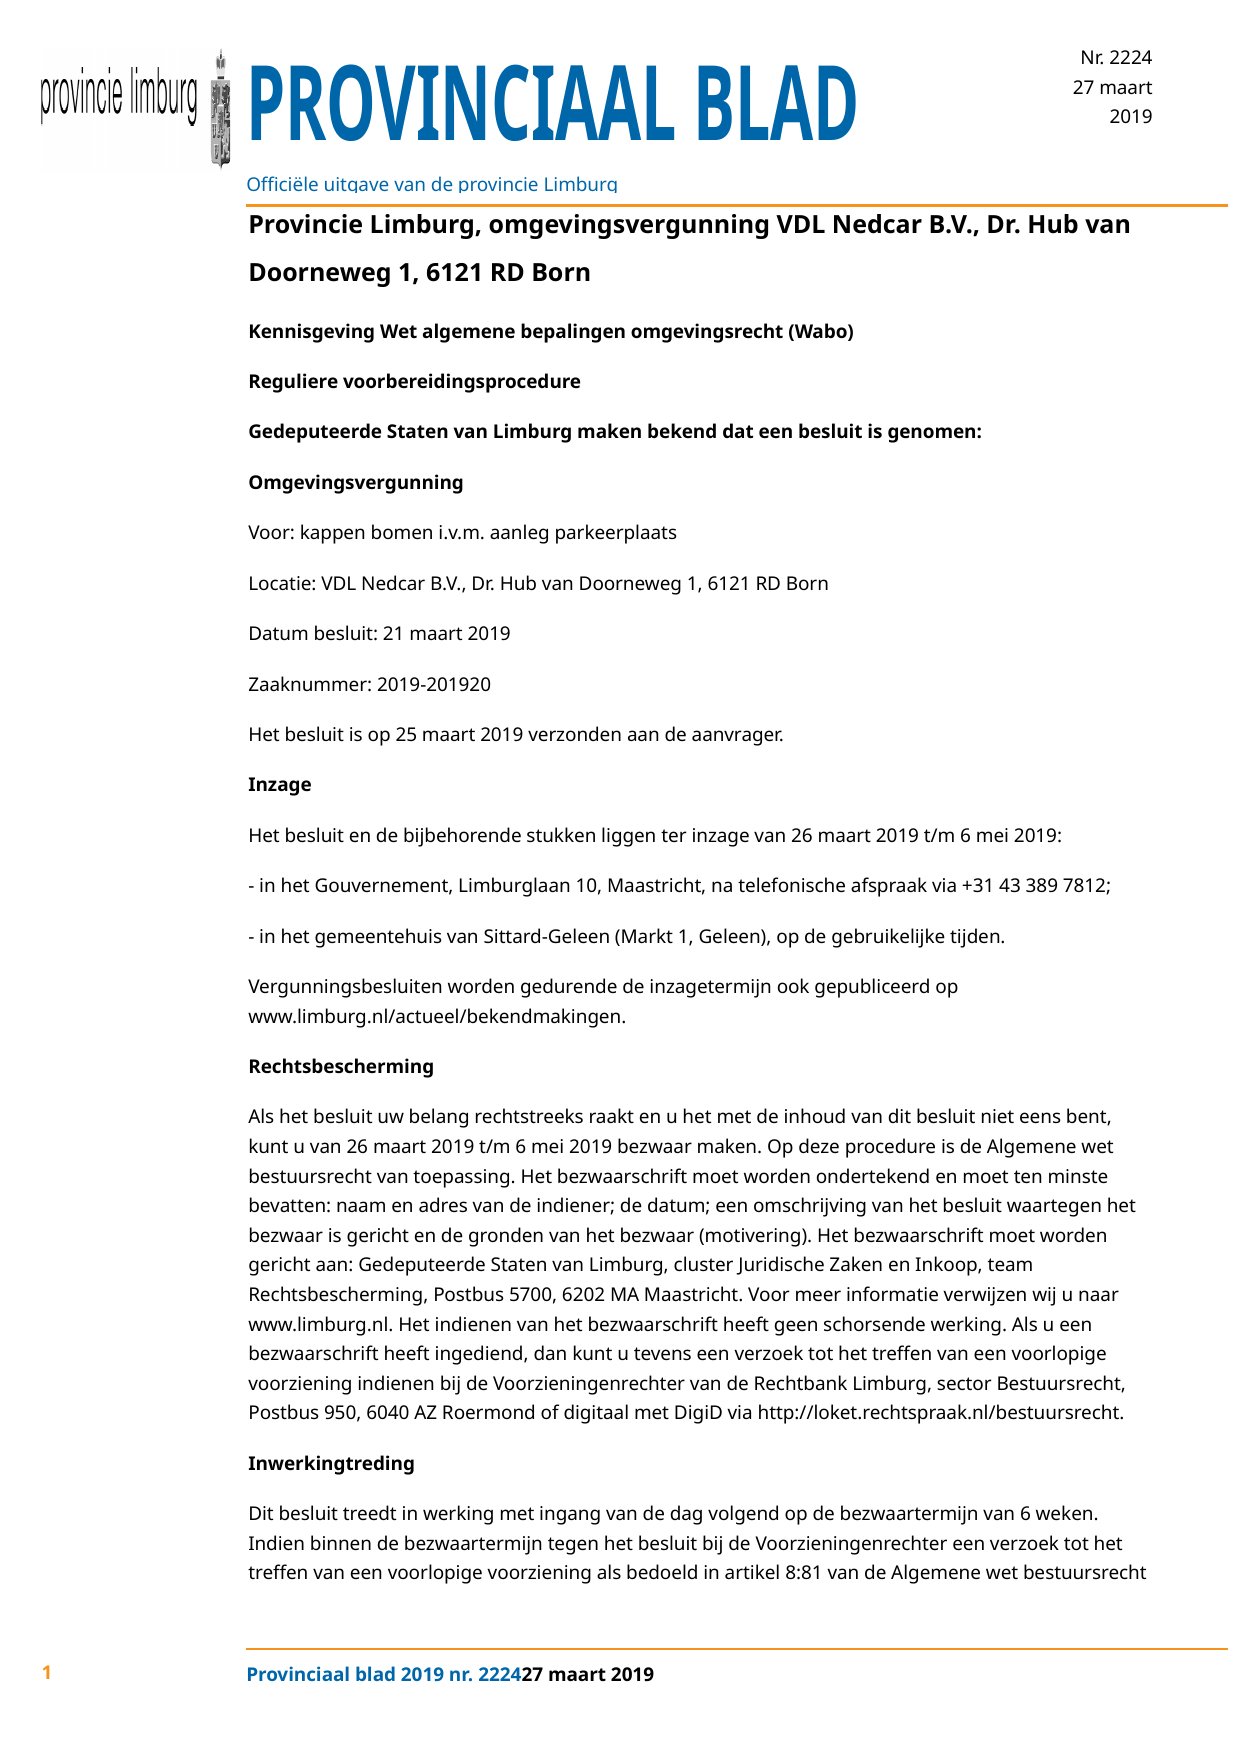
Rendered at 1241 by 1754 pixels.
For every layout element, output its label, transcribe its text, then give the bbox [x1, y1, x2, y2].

text Vergunningsbesluiten worden gedurende de inzagetermijn ook gepubliceerd op www.limburg.nl/actueel/bekendmakingen. [248, 973, 1152, 1029]
text Als het besluit uw belang rechtstreeks raakt en u het met de inhoud van dit besluit niet eens bent, kunt u van 26 maart 2019 t/m 6 mei 2019 bezwaar maken. Op deze procedure is de Algemene wet bestuursrecht van toepassing. Het bezwaarschrift moet worden ondertekend en moet ten minste bevatten: naam en adres van de indiener; de datum; een omschrijving van het besluit waartegen het bezwaar is gericht en de gronden van het bezwaar (motivering). Het bezwaarschrift moet worden gericht aan: Gedeputeerde Staten van Limburg, cluster Juridische Zaken en Inkoop, team Rechtsbescherming, Postbus 5700, 6202 MA Maastricht. Voor meer informatie verwijzen wij u naar www.limburg.nl. Het indienen van het bezwaarschrift heeft geen schorsende werking. Als u een bezwaarschrift heeft ingediend, dan kunt u tevens een verzoek tot het treffen van een voorlopige voorziening indienen bij de Voorzieningenrechter van de Rechtbank Limburg, sector Bestuursrecht, Postbus 950, 6040 AZ Roermond of digitaal met DigiD via http://loket.rechtspraak.nl/bestuursrecht. [248, 1104, 1152, 1425]
text Zaaknummer: 2019-201920 [248, 671, 1152, 697]
text Reguliere voorbereidingsprocedure [248, 368, 1152, 394]
text - in het gemeentehuis van Sittard-Geleen (Markt 1, Geleen), op de gebruikelijke tijden. [248, 923, 1152, 949]
text - in het Gouvernement, Limburglaan 10, Maastricht, na telefonische afspraak via +31 43 389 7812; [248, 872, 1152, 898]
text Provincie Limburg, omgevingsvergunning VDL Nedcar B.V., Dr. Hub van Doorneweg 1, 6121 RD Born [248, 207, 1152, 288]
text Het besluit en de bijbehorende stukken liggen ter inzage van 26 maart 2019 t/m 6 mei 2019: [248, 822, 1152, 848]
text Locatie: VDL Nedcar B.V., Dr. Hub van Doorneweg 1, 6121 RD Born [248, 570, 1152, 596]
text Inzage [248, 772, 1152, 797]
text Rechtsbescherming [248, 1053, 1152, 1079]
text Dit besluit treedt in werking met ingang van de dag volgend op de bezwaartermijn van 6 weken. Indien binnen de bezwaartermijn tegen het besluit bij de Voorzieningenrechter een verzoek tot het treffen van een voorlopige voorziening als bedoeld in artikel 8:81 van de Algemene wet bestuursrecht [248, 1500, 1152, 1585]
text Kennisgeving Wet algemene bepalingen omgevingsrecht (Wabo) [248, 318, 1152, 344]
text Gedeputeerde Staten van Limburg maken bekend dat een besluit is genomen: [248, 419, 1152, 444]
picture [41, 47, 231, 172]
text Datum besluit: 21 maart 2019 [248, 620, 1152, 646]
text Voor: kappen bomen i.v.m. aanleg parkeerplaats [248, 519, 1152, 545]
text Omgevingsvergunning [248, 469, 1152, 495]
text Inwerkingtreding [248, 1450, 1152, 1476]
text Het besluit is op 25 maart 2019 verzonden aan de aanvrager. [248, 721, 1152, 747]
